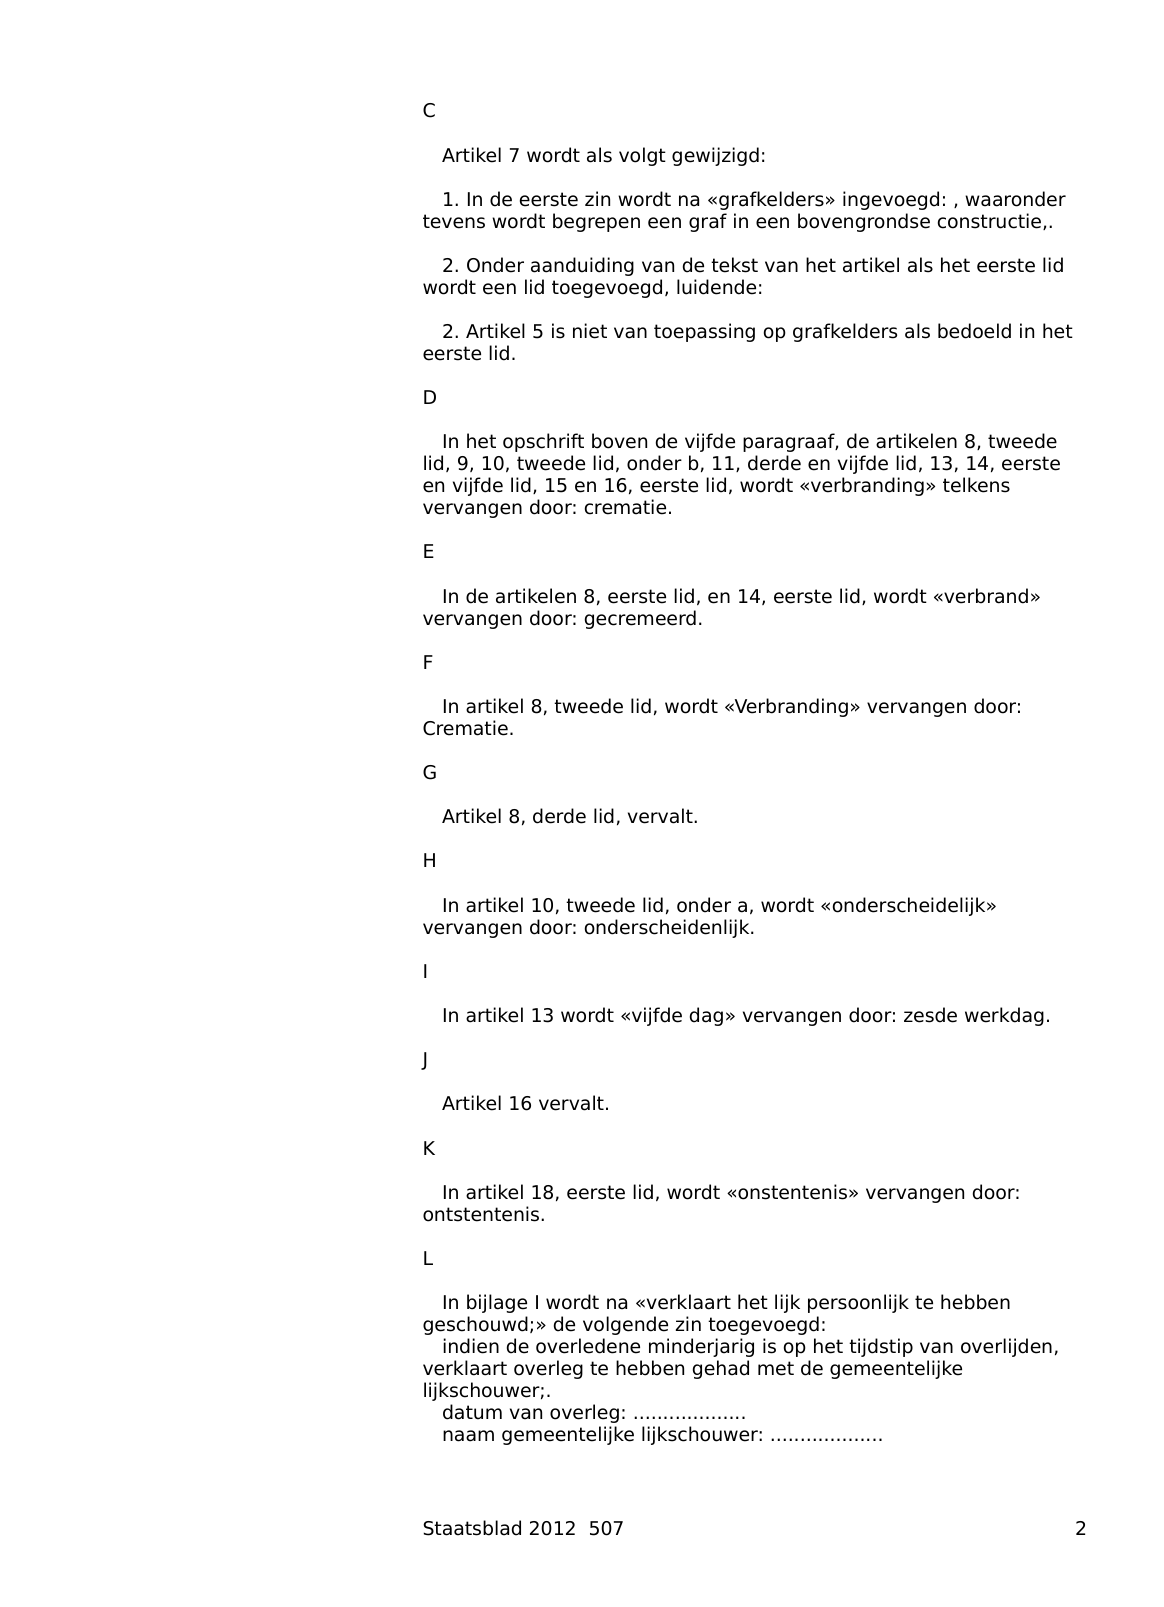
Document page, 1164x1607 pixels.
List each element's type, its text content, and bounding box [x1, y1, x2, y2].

text In bijlage I wordt na «verklaart het lijk persoonlijk te hebben geschouwd;» de volgende zin toegevoegd: [422, 1292, 1087, 1336]
text In artikel 13 wordt «vijfde dag» vervangen door: zesde werkdag. [422, 1005, 1087, 1027]
text H [422, 850, 1087, 872]
text G [422, 762, 1087, 784]
text In het opschrift boven de vijfde paragraaf, de artikelen 8, tweede lid, 9, 10, tweede lid, onder b, 11, derde en vijfde lid, 13, 14, eerste en vijfde lid, 15 en 16, eerste lid, wordt «verbranding» telkens vervangen door: crematie. [422, 431, 1087, 519]
text D [422, 387, 1087, 409]
text Artikel 8, derde lid, vervalt. [422, 806, 1087, 828]
text E [422, 541, 1087, 563]
text Artikel 16 vervalt. [422, 1093, 1087, 1115]
text datum van overleg: ................... [422, 1402, 1087, 1424]
text 1. In de eerste zin wordt na «grafkelders» ingevoegd: , waaronder tevens wordt begrepen een graf in een bovengrondse constructie,. [422, 189, 1087, 233]
text 2. Onder aanduiding van de tekst van het artikel als het eerste lid wordt een lid toegevoegd, luidende: [422, 255, 1087, 299]
text In artikel 10, tweede lid, onder a, wordt «onderscheidelijk» vervangen door: onderscheidenlijk. [422, 894, 1087, 938]
text Artikel 7 wordt als volgt gewijzigd: [422, 144, 1087, 167]
text In artikel 8, tweede lid, wordt «Verbranding» vervangen door: Crematie. [422, 696, 1087, 740]
text In de artikelen 8, eerste lid, en 14, eerste lid, wordt «verbrand» vervangen door: gecremeerd. [422, 586, 1087, 629]
text C [422, 100, 1087, 122]
text F [422, 652, 1087, 674]
text J [422, 1049, 1087, 1071]
text L [422, 1248, 1087, 1270]
text I [422, 961, 1087, 983]
text In artikel 18, eerste lid, wordt «onstentenis» vervangen door: ontstentenis. [422, 1182, 1087, 1226]
text indien de overledene minderjarig is op het tijdstip van overlijden, verklaart overleg te hebben gehad met de gemeentelijke lijkschouwer;. [422, 1336, 1087, 1402]
text K [422, 1137, 1087, 1159]
text naam gemeentelijke lijkschouwer: ................... [422, 1424, 1087, 1446]
text 2. Artikel 5 is niet van toepassing op grafkelders als bedoeld in het eerste lid. [422, 321, 1087, 365]
